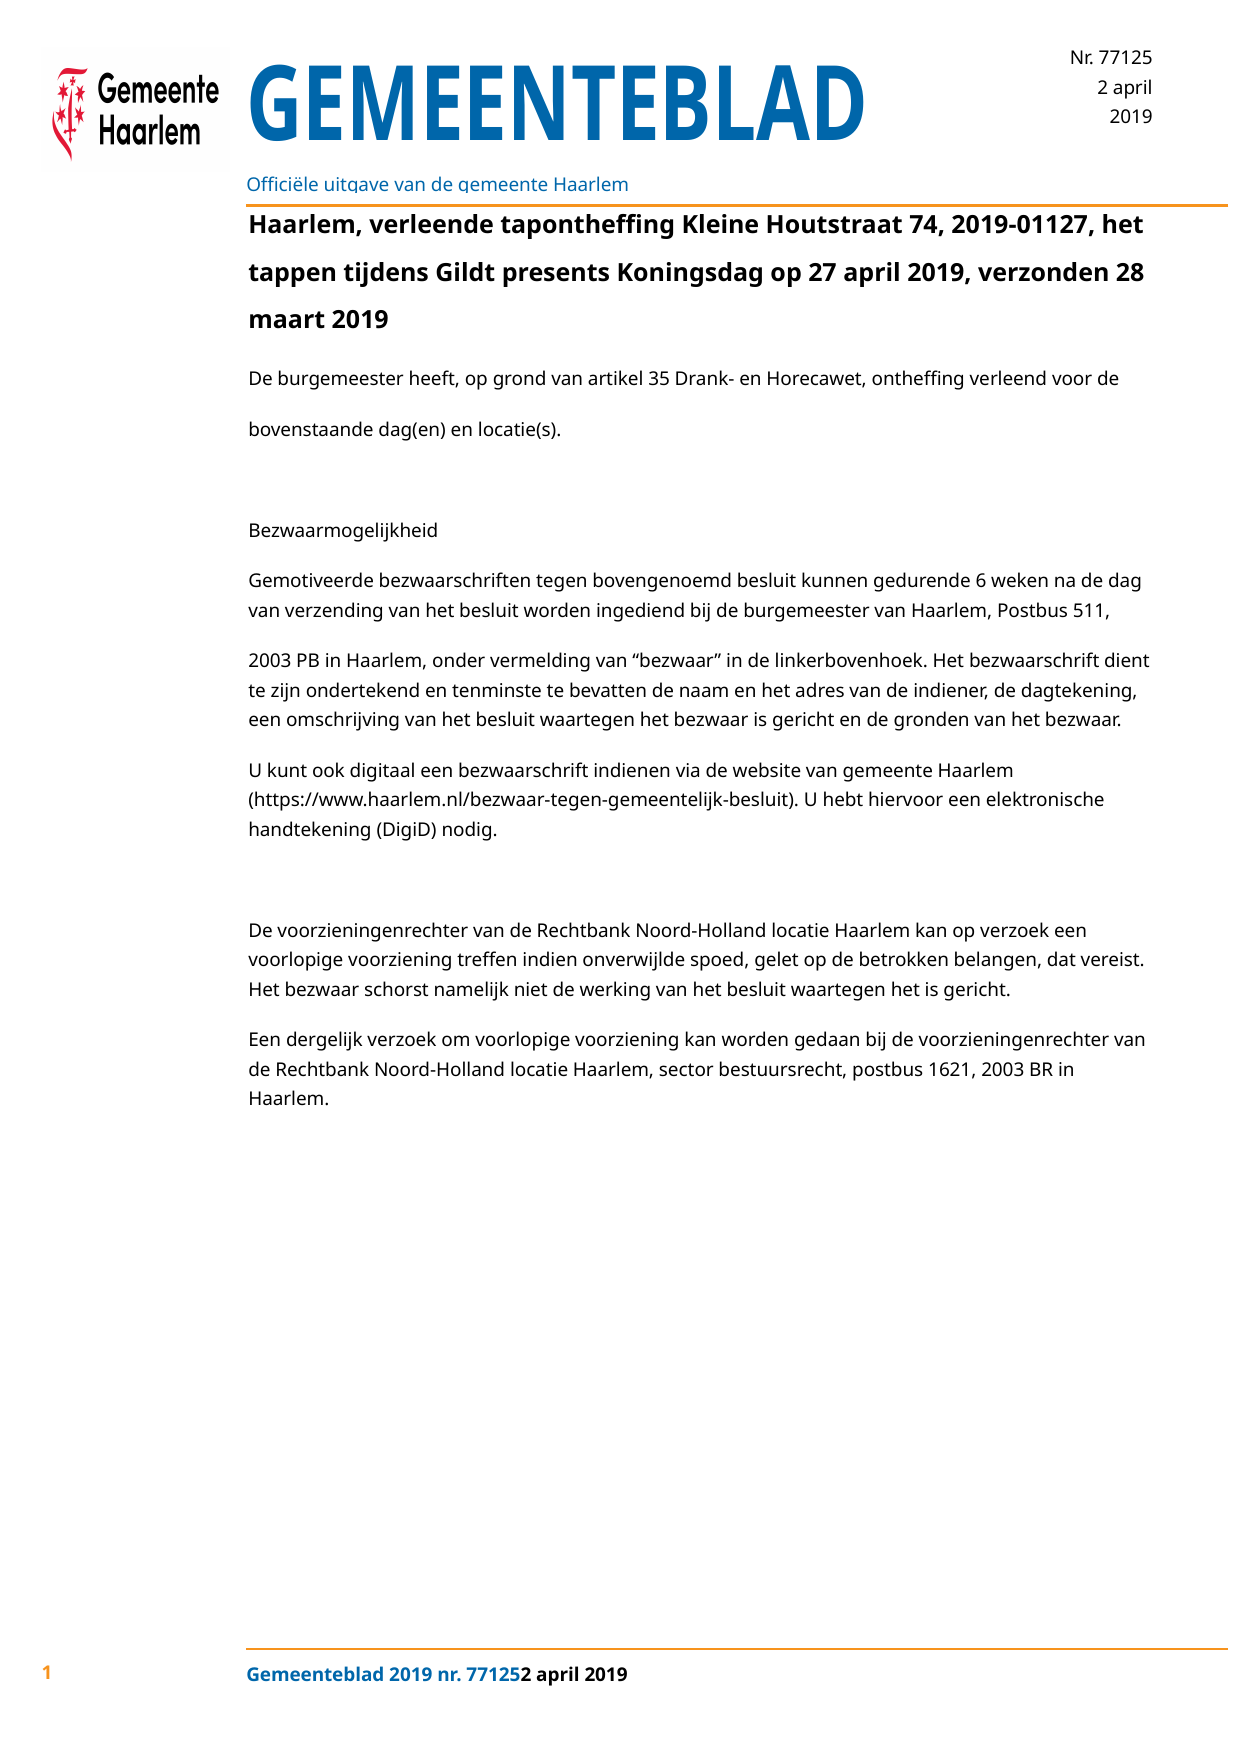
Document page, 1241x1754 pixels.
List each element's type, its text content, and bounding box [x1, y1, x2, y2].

text 2003 PB in Haarlem, onder vermelding van “bezwaar” in de linkerbovenhoek. Het bezwaarschrift dient te zijn ondertekend en tenminste te bevatten de naam en het adres van de indiener, de dagtekening, een omschrijving van het besluit waartegen het bezwaar is gericht en de gronden van het bezwaar. [248, 647, 1152, 732]
text De voorzieningenrechter van de Rechtbank Noord-Holland locatie Haarlem kan op verzoek een voorlopige voorziening treffen indien onverwijlde spoed, gelet op de betrokken belangen, dat vereist. Het bezwaar schorst namelijk niet de werking van het besluit waartegen het is gericht. [248, 917, 1152, 1002]
text De burgemeester heeft, op grond van artikel 35 Drank- en Horecawet, ontheffing verleend voor de [248, 366, 1152, 391]
text Bezwaarmogelijkheid [248, 517, 1152, 542]
text Gemotiveerde bezwaarschriften tegen bovengenoemd besluit kunnen gedurende 6 weken na de dag van verzending van het besluit worden ingediend bij de burgemeester van Haarlem, Postbus 511, [248, 567, 1152, 622]
text Haarlem, verleende tapontheffing Kleine Houtstraat 74, 2019-01127, het tappen tijdens Gildt presents Koningsdag op 27 april 2019, verzonden 28 maart 2019 [248, 207, 1152, 336]
text Een dergelijk verzoek om voorlopige voorziening kan worden gedaan bij de voorzieningenrechter van de Rechtbank Noord-Holland locatie Haarlem, sector bestuursrecht, postbus 1621, 2003 BR in Haarlem. [248, 1026, 1152, 1111]
picture [41, 47, 231, 172]
text bovenstaande dag(en) en locatie(s). [248, 416, 1152, 442]
text U kunt ook digitaal een bezwaarschrift indienen via de website van gemeente Haarlem (https://www.haarlem.nl/bezwaar-tegen-gemeentelijk-besluit). U hebt hiervoor een elektronische handtekening (DigiD) nodig. [248, 757, 1152, 842]
